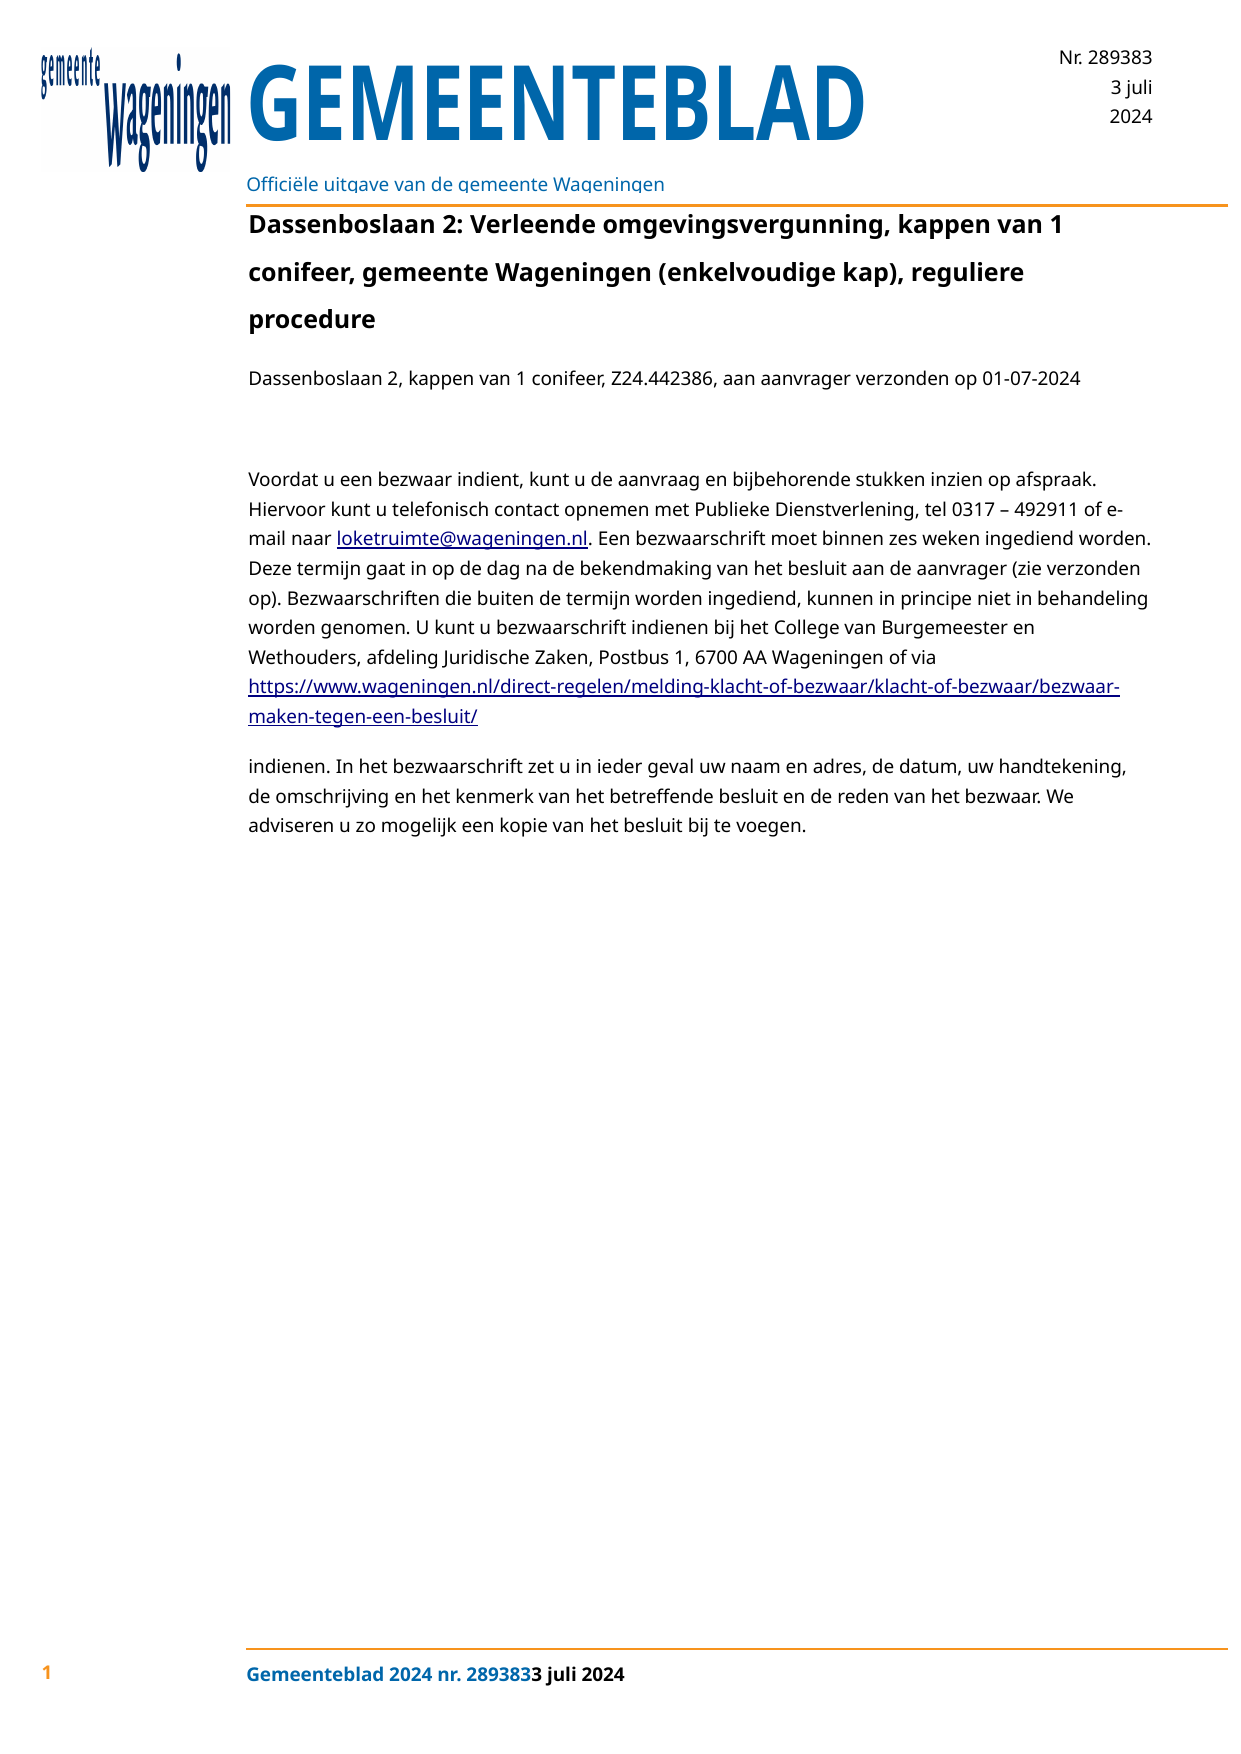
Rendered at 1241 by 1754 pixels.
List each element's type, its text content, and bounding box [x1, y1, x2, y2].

text Voordat u een bezwaar indient, kunt u de aanvraag en bijbehorende stukken inzien op afspraak. Hiervoor kunt u telefonisch contact opnemen met Publieke Dienstverlening, tel 0317 – 492911 of e-mail naar loketruimte@wageningen.nl. Een bezwaarschrift moet binnen zes weken ingediend worden. Deze termijn gaat in op de dag na de bekendmaking van het besluit aan de aanvrager (zie verzonden op). Bezwaarschriften die buiten de termijn worden ingediend, kunnen in principe niet in behandeling worden genomen. U kunt u bezwaarschrift indienen bij het College van Burgemeester en Wethouders, afdeling Juridische Zaken, Postbus 1, 6700 AA Wageningen of via https://www.wageningen.nl/direct-regelen/melding-klacht-of-bezwaar/klacht-of-bezwaar/bezwaar-maken-tegen-een-besluit/ [248, 466, 1152, 729]
picture [41, 47, 231, 172]
text Dassenboslaan 2, kappen van 1 conifeer, Z24.442386, aan aanvrager verzonden op 01-07-2024 [248, 366, 1152, 391]
text Dassenboslaan 2: Verleende omgevingsvergunning, kappen van 1 conifeer, gemeente Wageningen (enkelvoudige kap), reguliere procedure [248, 207, 1152, 336]
text indienen. In het bezwaarschrift zet u in ieder geval uw naam en adres, de datum, uw handtekening, de omschrijving en het kenmerk van het betreffende besluit en de reden van het bezwaar. We adviseren u zo mogelijk een kopie van het besluit bij te voegen. [248, 753, 1152, 838]
